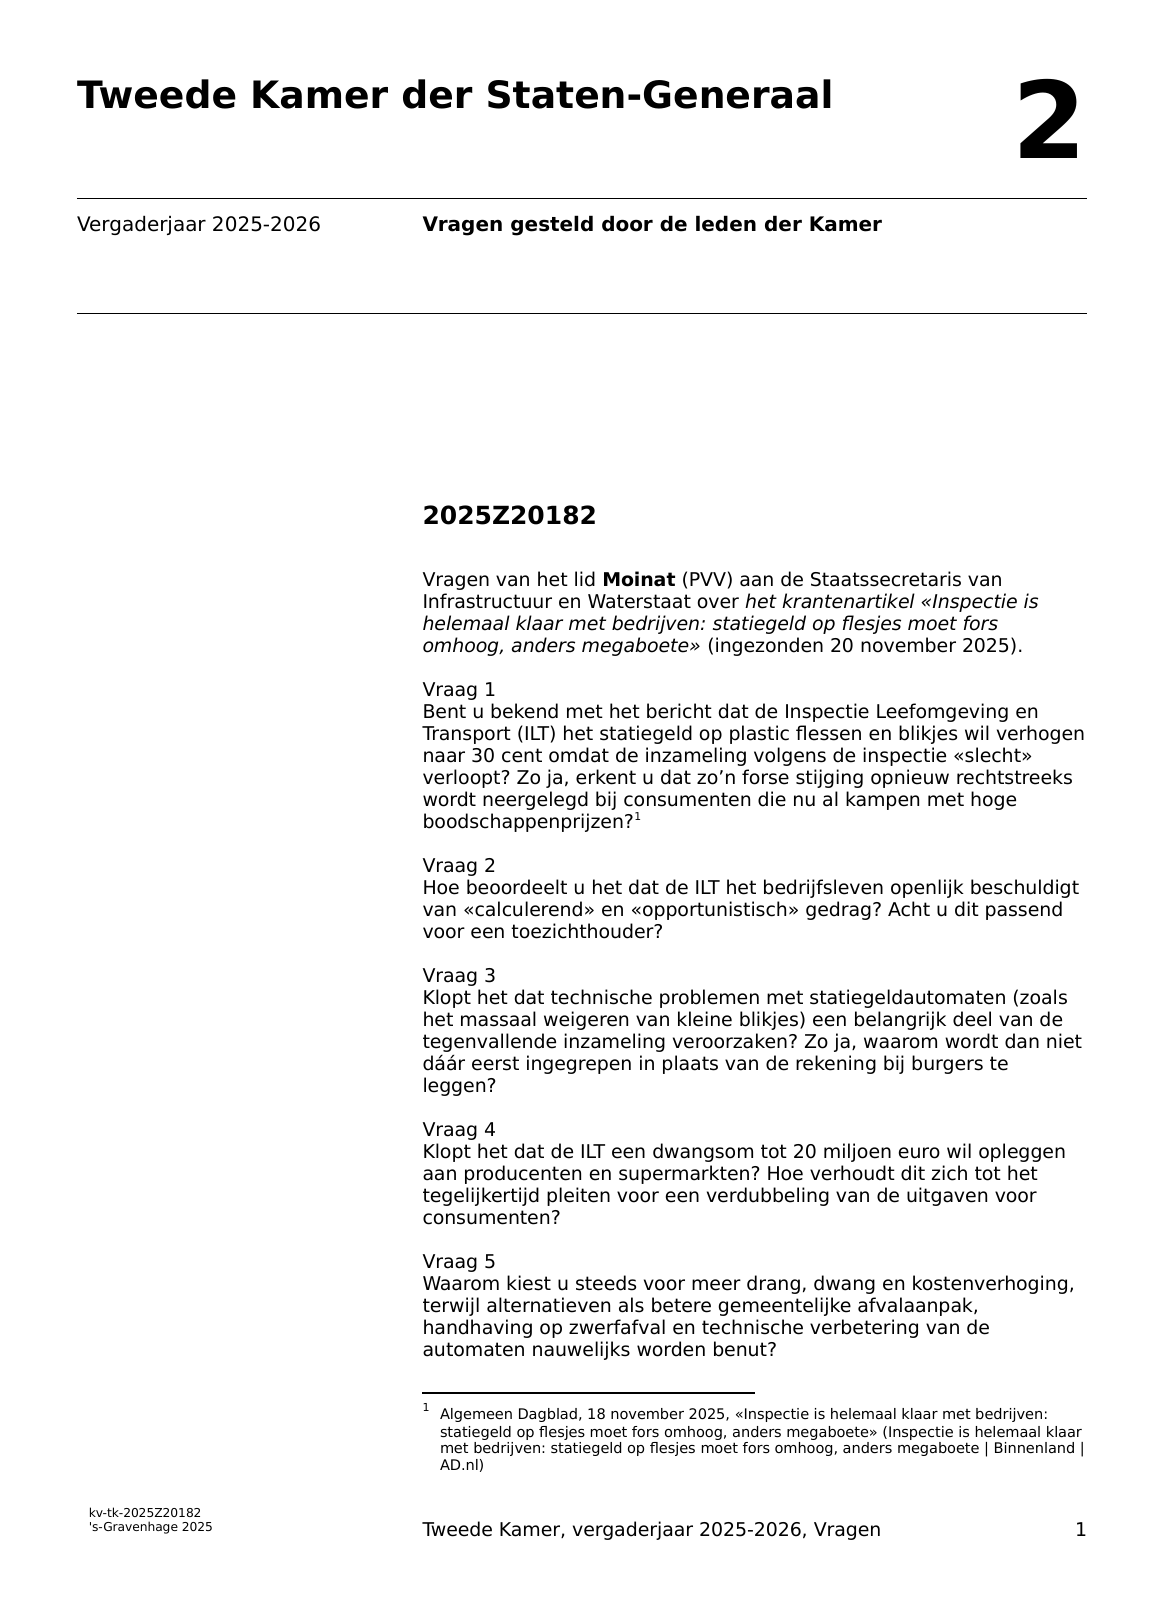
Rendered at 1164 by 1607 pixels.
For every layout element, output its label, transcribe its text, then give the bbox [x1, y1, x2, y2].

text Vraag 2 [422, 855, 1087, 877]
text Klopt het dat technische problemen met statiegeldautomaten (zoals het massaal weigeren van kleine blikjes) een belangrijk deel van de tegenvallende inzameling veroorzaken? Zo ja, waarom wordt dan niet dáár eerst ingegrepen in plaats van de rekening bij burgers te leggen? [422, 987, 1087, 1097]
text Vraag 3 [422, 965, 1087, 987]
text Hoe beoordeelt u het dat de ILT het bedrijfsleven openlijk beschuldigt van «calculerend» en «opportunistisch» gedrag? Acht u dit passend voor een toezichthouder? [422, 877, 1087, 943]
text Waarom kiest u steeds voor meer drang, dwang en kostenverhoging, terwijl alternatieven als betere gemeentelijke afvalaanpak, handhaving op zwerfafval en technische verbetering van de automaten nauwelijks worden benut? [422, 1273, 1087, 1361]
text 2025Z20182 [422, 501, 1087, 531]
text 's-Gravenhage 2025 [88, 1520, 323, 1534]
text Vragen van het lid Moinat (PVV) aan de Staatssecretaris van Infrastructuur en Waterstaat over het krantenartikel «Inspectie is helemaal klaar met bedrijven: statiegeld op flesjes moet fors omhoog, anders megaboete» (ingezonden 20 november 2025). [422, 569, 1087, 657]
table_cell Vragen gesteld door de leden der Kamer [422, 199, 1087, 313]
text Bent u bekend met het bericht dat de Inspectie Leefomgeving en Transport (ILT) het statiegeld op plastic flessen en blikjes wil verhogen naar 30 cent omdat de inzameling volgens de inspectie «slecht» verloopt? Zo ja, erkent u dat zo’n forse stijging opnieuw rechtstreeks wordt neergelegd bij consumenten die nu al kampen met hoge boodschappenprijzen? [422, 701, 1087, 833]
table_header Tweede Kamer der Staten-Generaal [77, 59, 886, 198]
text Algemeen Dagblad, 18 november 2025, «Inspectie is helemaal klaar met bedrijven: statiegeld op flesjes moet fors omhoog, anders megaboete» (Inspectie is helemaal klaar met bedrijven: statiegeld op flesjes moet fors omhoog, anders megaboete | Binnenland | AD.nl) [422, 1402, 1087, 1474]
text Vraag 1 [422, 679, 1087, 701]
table_cell Vergaderjaar 2025-2026 [77, 199, 422, 313]
text Klopt het dat de ILT een dwangsom tot 20 miljoen euro wil opleggen aan producenten en supermarkten? Hoe verhoudt dit zich tot het tegelijkertijd pleiten voor een verdubbeling van de uitgaven voor consumenten? [422, 1141, 1087, 1229]
text Vraag 4 [422, 1119, 1087, 1141]
text kv-tk-2025Z20182 [88, 1506, 323, 1520]
table_header 2 [886, 59, 1087, 198]
text Vraag 5 [422, 1251, 1087, 1273]
